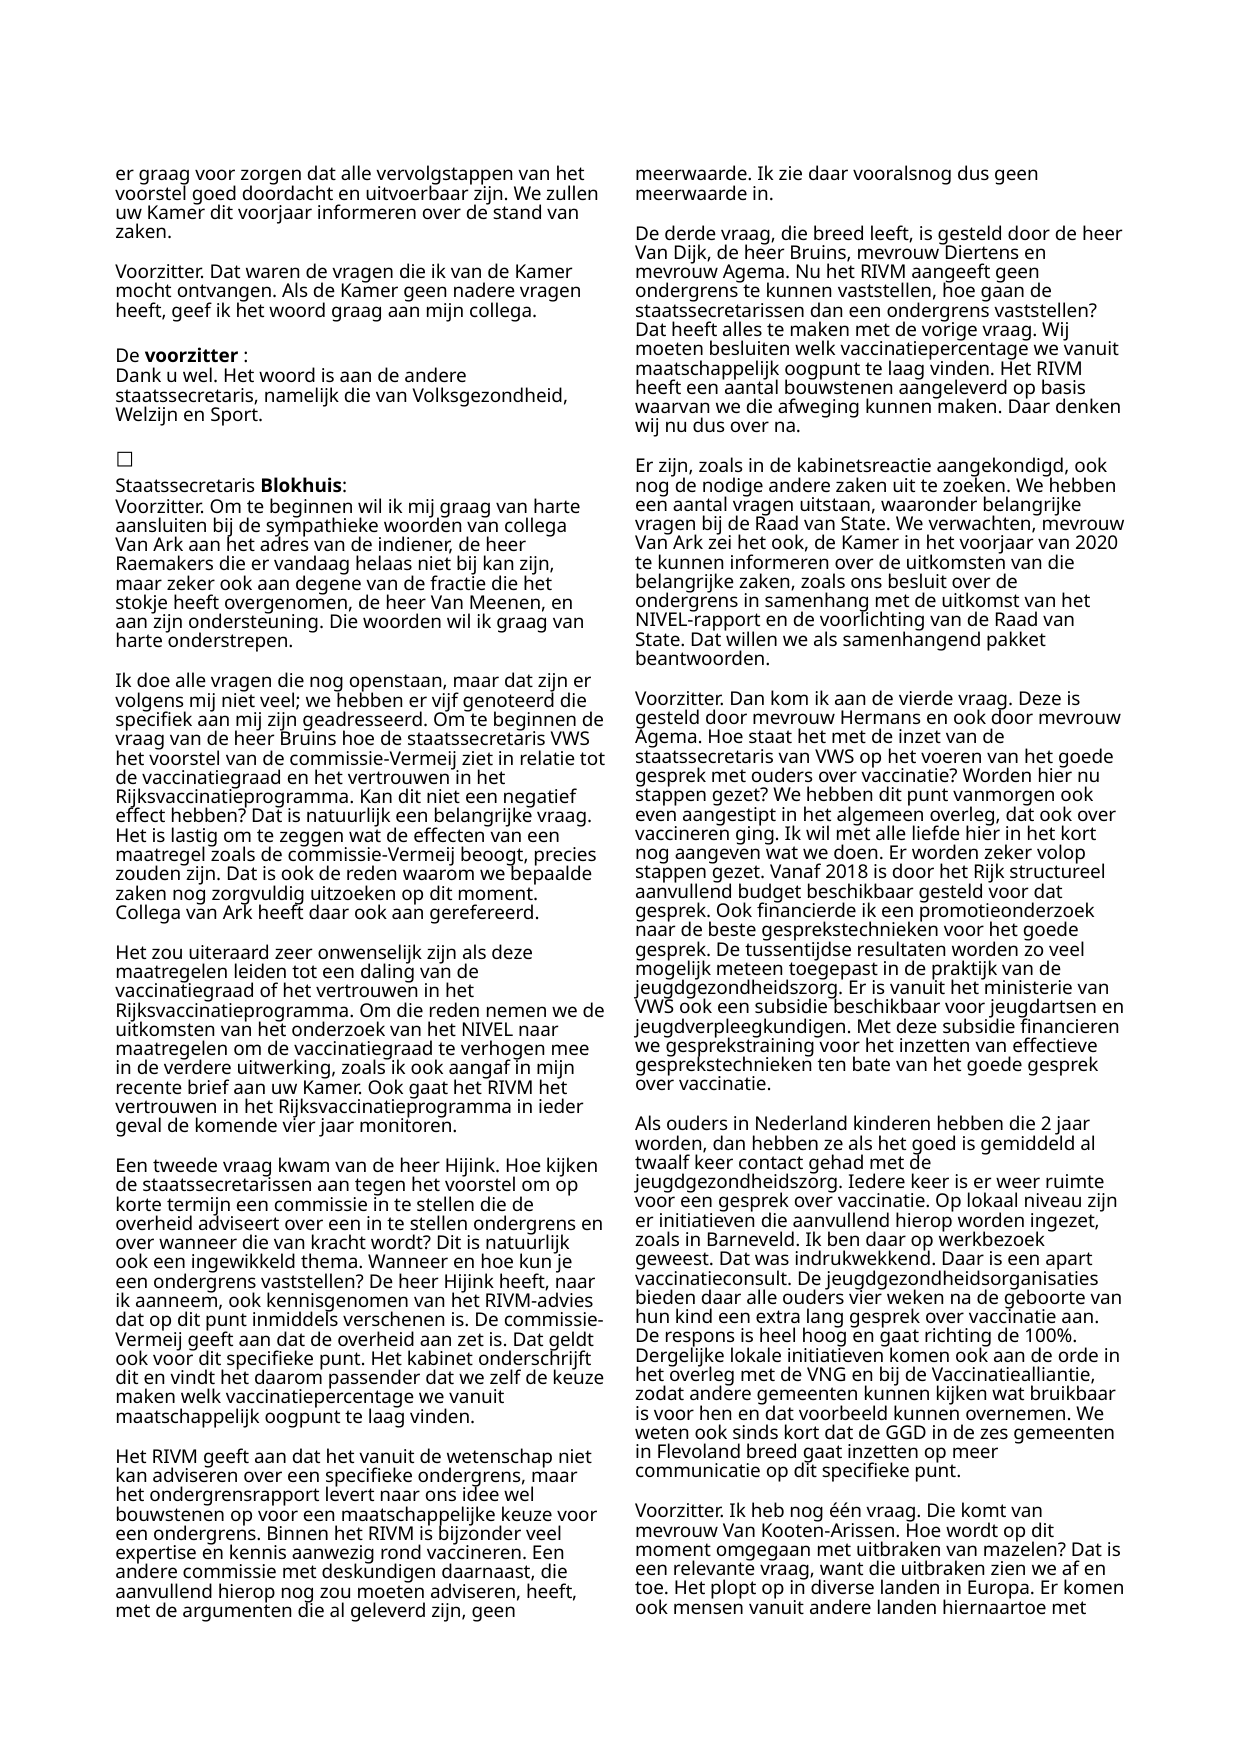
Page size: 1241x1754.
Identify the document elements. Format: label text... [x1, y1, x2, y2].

text De voorzitter : [115, 342, 605, 367]
text Staatssecretaris Blokhuis: [115, 472, 605, 498]
text meerwaarde. Ik zie daar vooralsnog dus geen meerwaarde in. [635, 165, 1125, 204]
text Een tweede vraag kwam van de heer Hijink. Hoe kijken de staatssecretarissen aan tegen het voorstel om op korte termijn een commissie in te stellen die de overheid adviseert over een in te stellen ondergrens en over wanneer die van kracht wordt? Dit is natuurlijk ook een ingewikkeld thema. Wanneer en hoe kun je een ondergrens vaststellen? De heer Hijink heeft, naar ik aanneem, ook kennisgenomen van het RIVM-advies dat op dit punt inmiddels verschenen is. De commissie-Vermeij geeft aan dat de overheid aan zet is. Dat geldt ook voor dit specifieke punt. Het kabinet onderschrijft dit en vindt het daarom passender dat we zelf de keuze maken welk vaccinatiepercentage we vanuit maatschappelijk oogpunt te laag vinden. [115, 1157, 605, 1427]
text Voorzitter. Ik heb nog één vraag. Die komt van mevrouw Van Kooten-Arissen. Hoe wordt op dit moment omgegaan met uitbraken van mazelen? Dat is een relevante vraag, want die uitbraken zien we af en toe. Het plopt op in diverse landen in Europa. Er komen ook mensen vanuit andere landen hiernaartoe met [635, 1502, 1125, 1618]
text Voorzitter. Om te beginnen wil ik mij graag van harte aansluiten bij de sympathieke woorden van collega Van Ark aan het adres van de indiener, de heer Raemakers die er vandaag helaas niet bij kan zijn, maar zeker ook aan degene van de fractie die het stokje heeft overgenomen, de heer Van Meenen, en aan zijn ondersteuning. Die woorden wil ik graag van harte onderstrepen. [115, 498, 605, 652]
text Ik doe alle vragen die nog openstaan, maar dat zijn er volgens mij niet veel; we hebben er vijf genoteerd die specifiek aan mij zijn geadresseerd. Om te beginnen de vraag van de heer Bruins hoe de staatssecretaris VWS het voorstel van de commissie-Vermeij ziet in relatie tot de vaccinatiegraad en het vertrouwen in het Rijksvaccinatieprogramma. Kan dit niet een negatief effect hebben? Dat is natuurlijk een belangrijke vraag. Het is lastig om te zeggen wat de effecten van een maatregel zoals de commissie-Vermeij beoogt, precies zouden zijn. Dat is ook de reden waarom we bepaalde zaken nog zorgvuldig uitzoeken op dit moment. Collega van Ark heeft daar ook aan gerefereerd. [115, 672, 605, 923]
text Het RIVM geeft aan dat het vanuit de wetenschap niet kan adviseren over een specifieke ondergrens, maar het ondergrensrapport levert naar ons idee wel bouwstenen op voor een maatschappelijke keuze voor een ondergrens. Binnen het RIVM is bijzonder veel expertise en kennis aanwezig rond vaccineren. Een andere commissie met deskundigen daarnaast, die aanvullend hierop nog zou moeten adviseren, heeft, met de argumenten die al geleverd zijn, geen [115, 1448, 605, 1621]
text Voorzitter. Dat waren de vragen die ik van de Kamer mocht ontvangen. Als de Kamer geen nadere vragen heeft, geef ik het woord graag aan mijn collega. [115, 263, 605, 321]
text ⬜ [115, 446, 605, 472]
text Het zou uiteraard zeer onwenselijk zijn als deze maatregelen leiden tot een daling van de vaccinatiegraad of het vertrouwen in het Rijksvaccinatieprogramma. Om die reden nemen we de uitkomsten van het onderzoek van het NIVEL naar maatregelen om de vaccinatiegraad te verhogen mee in de verdere uitwerking, zoals ik ook aangaf in mijn recente brief aan uw Kamer. Ook gaat het RIVM het vertrouwen in het Rijksvaccinatieprogramma in ieder geval de komende vier jaar monitoren. [115, 944, 605, 1136]
text er graag voor zorgen dat alle vervolgstappen van het voorstel goed doordacht en uitvoerbaar zijn. We zullen uw Kamer dit voorjaar informeren over de stand van zaken. [115, 165, 605, 242]
text Dank u wel. Het woord is aan de andere staatssecretaris, namelijk die van Volksgezondheid, Welzijn en Sport. [115, 367, 605, 425]
text Voorzitter. Dan kom ik aan de vierde vraag. Deze is gesteld door mevrouw Hermans en ook door mevrouw Agema. Hoe staat het met de inzet van de staatssecretaris van VWS op het voeren van het goede gesprek met ouders over vaccinatie? Worden hier nu stappen gezet? We hebben dit punt vanmorgen ook even aangestipt in het algemeen overleg, dat ook over vaccineren ging. Ik wil met alle liefde hier in het kort nog aangeven wat we doen. Er worden zeker volop stappen gezet. Vanaf 2018 is door het Rijk structureel aanvullend budget beschikbaar gesteld voor dat gesprek. Ook financierde ik een promotieonderzoek naar de beste gesprekstechnieken voor het goede gesprek. De tussentijdse resultaten worden zo veel mogelijk meteen toegepast in de praktijk van de jeugdgezondheidszorg. Er is vanuit het ministerie van VWS ook een subsidie beschikbaar voor jeugdartsen en jeugdverpleegkundigen. Met deze subsidie financieren we gesprekstraining voor het inzetten van effectieve gesprekstechnieken ten bate van het goede gesprek over vaccinatie. [635, 690, 1125, 1095]
text Er zijn, zoals in de kabinetsreactie aangekondigd, ook nog de nodige andere zaken uit te zoeken. We hebben een aantal vragen uitstaan, waaronder belangrijke vragen bij de Raad van State. We verwachten, mevrouw Van Ark zei het ook, de Kamer in het voorjaar van 2020 te kunnen informeren over de uitkomsten van die belangrijke zaken, zoals ons besluit over de ondergrens in samenhang met de uitkomst van het NIVEL-rapport en de voorlichting van de Raad van State. Dat willen we als samenhangend pakket beantwoorden. [635, 457, 1125, 669]
text De derde vraag, die breed leeft, is gesteld door de heer Van Dijk, de heer Bruins, mevrouw Diertens en mevrouw Agema. Nu het RIVM aangeeft geen ondergrens te kunnen vaststellen, hoe gaan de staatssecretarissen dan een ondergrens vaststellen? Dat heeft alles te maken met de vorige vraag. Wij moeten besluiten welk vaccinatiepercentage we vanuit maatschappelijk oogpunt te laag vinden. Het RIVM heeft een aantal bouwstenen aangeleverd op basis waarvan we die afweging kunnen maken. Daar denken wij nu dus over na. [635, 224, 1125, 437]
text Als ouders in Nederland kinderen hebben die 2 jaar worden, dan hebben ze als het goed is gemiddeld al twaalf keer contact gehad met de jeugdgezondheidszorg. Iedere keer is er weer ruimte voor een gesprek over vaccinatie. Op lokaal niveau zijn er initiatieven die aanvullend hierop worden ingezet, zoals in Barneveld. Ik ben daar op werkbezoek geweest. Dat was indrukwekkend. Daar is een apart vaccinatieconsult. De jeugdgezondheidsorganisaties bieden daar alle ouders vier weken na de geboorte van hun kind een extra lang gesprek over vaccinatie aan. De respons is heel hoog en gaat richting de 100%. Dergelijke lokale initiatieven komen ook aan de orde in het overleg met de VNG en bij de Vaccinatiealliantie, zodat andere gemeenten kunnen kijken wat bruikbaar is voor hen en dat voorbeeld kunnen overnemen. We weten ook sinds kort dat de GGD in de zes gemeenten in Flevoland breed gaat inzetten op meer communicatie op dit specifieke punt. [635, 1115, 1125, 1482]
